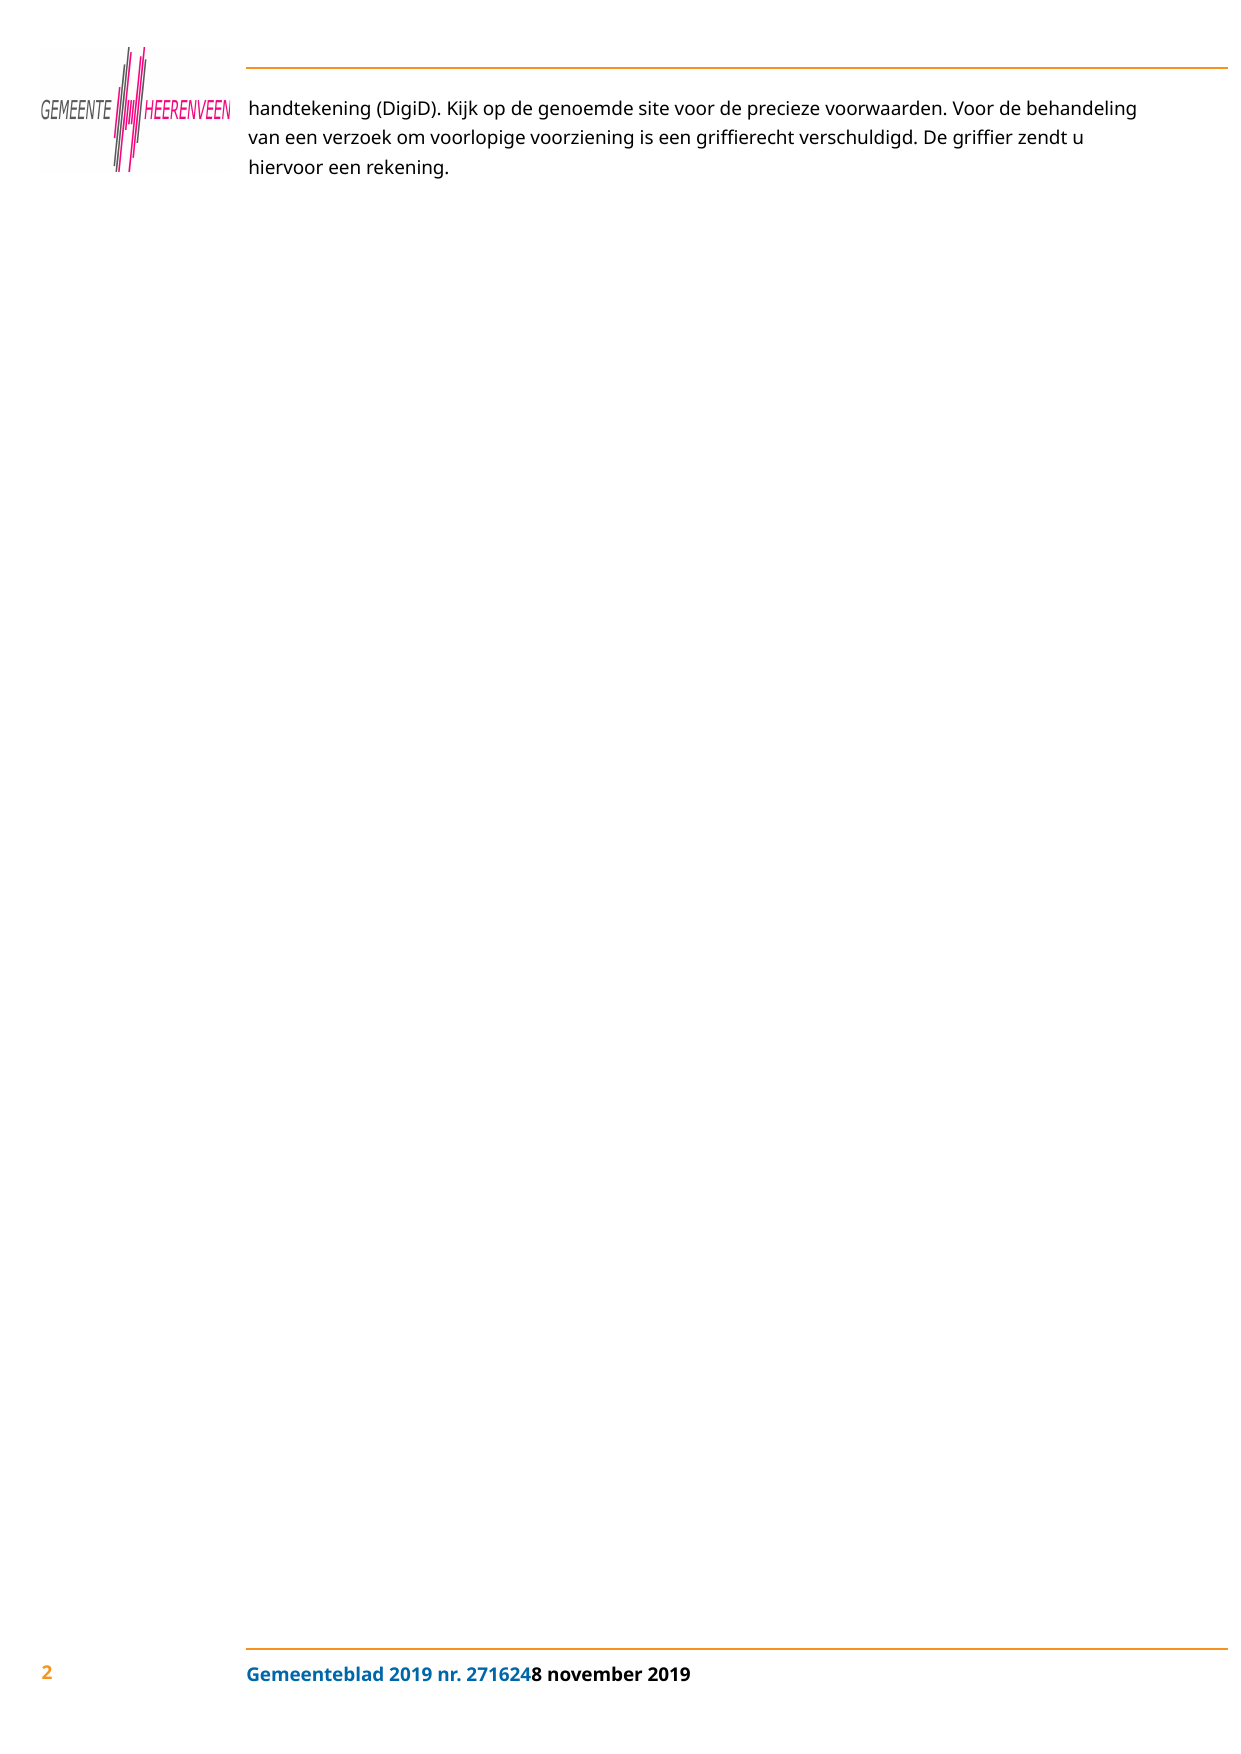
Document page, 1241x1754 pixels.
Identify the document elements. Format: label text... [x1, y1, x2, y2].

picture [41, 47, 231, 172]
text handtekening (DigiD). Kijk op de genoemde site voor de precieze voorwaarden. Voor de behandeling van een verzoek om voorlopige voorziening is een griffierecht verschuldigd. De griffier zendt u hiervoor een rekening. [248, 95, 1152, 180]
